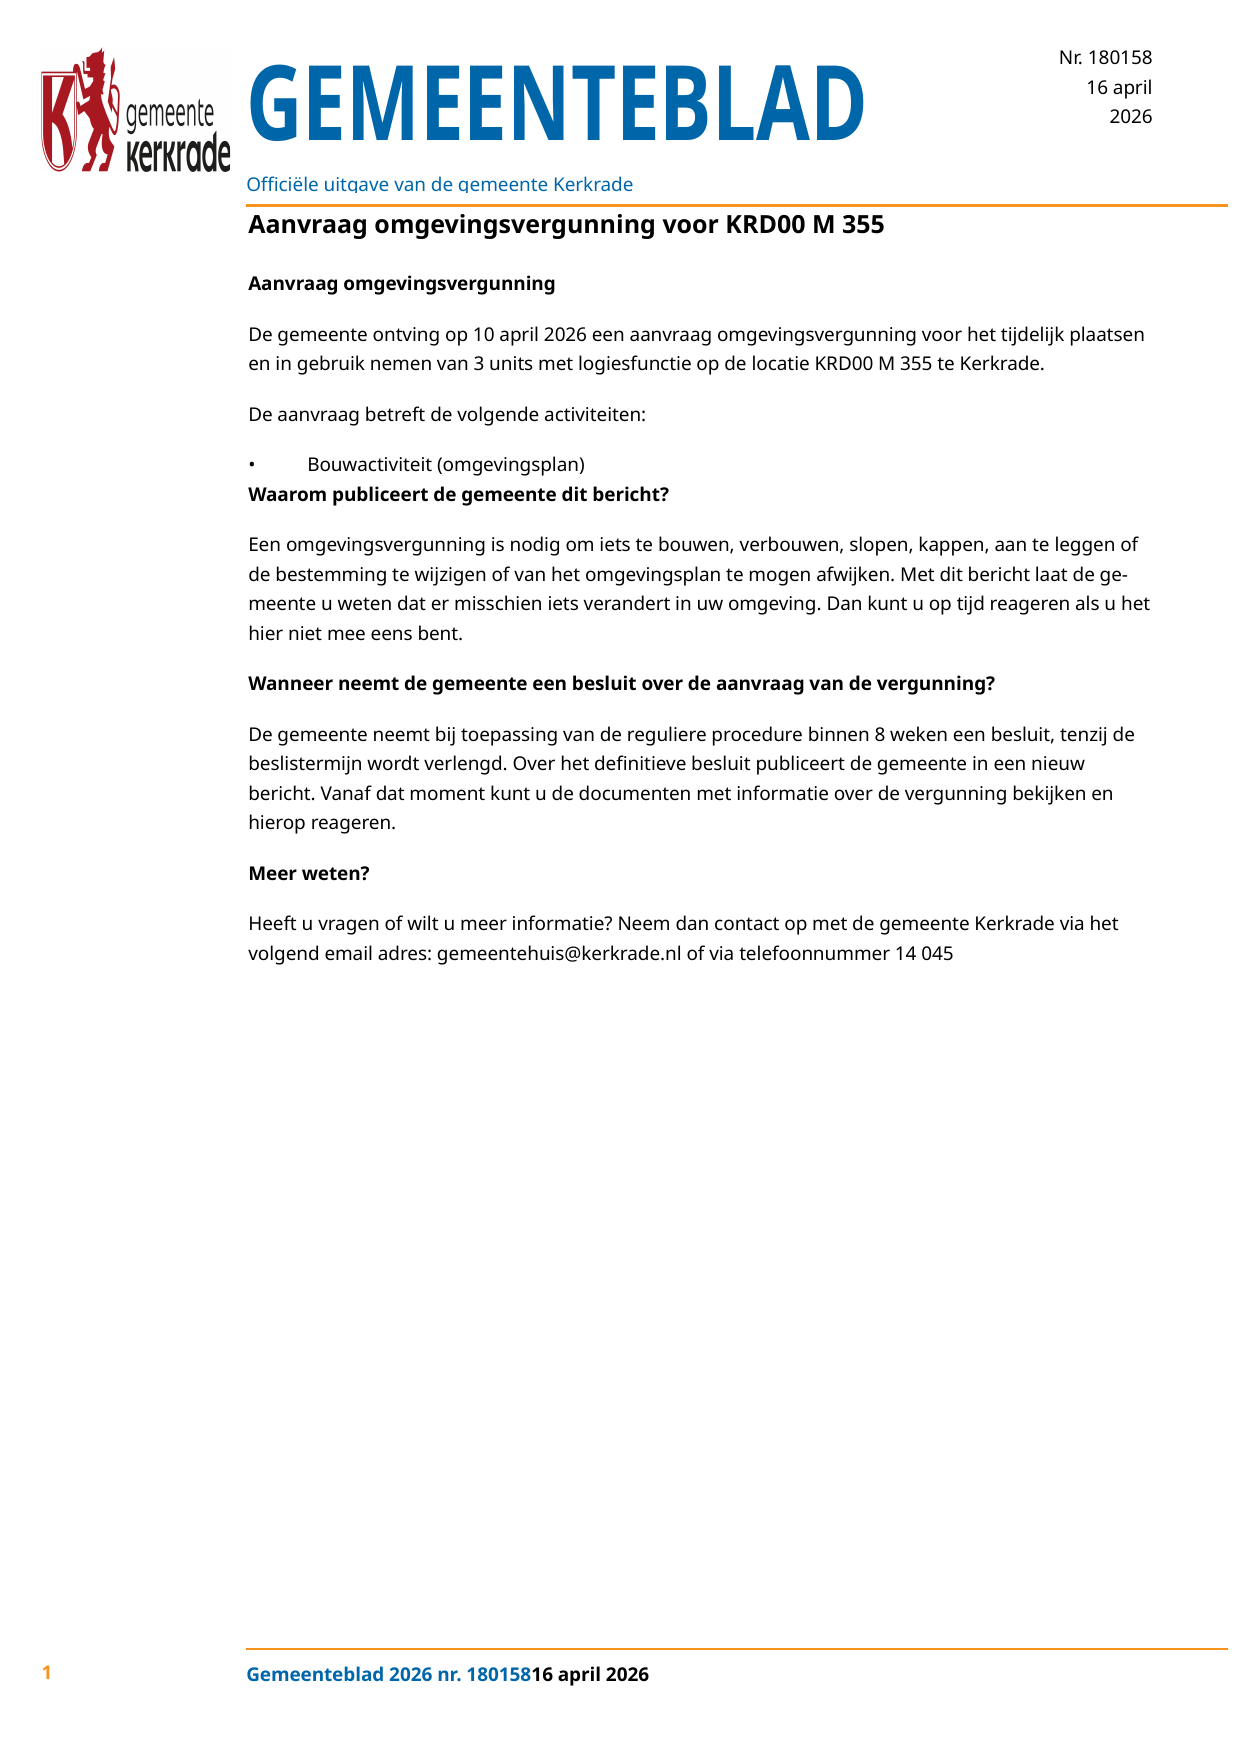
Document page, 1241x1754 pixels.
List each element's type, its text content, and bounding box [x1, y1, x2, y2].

list Bouwactiviteit (omgevingsplan) [248, 451, 1152, 477]
text Een omgevingsvergunning is nodig om iets te bouwen, verbouwen, slopen, kappen, aan te leggen of de bestemming te wijzigen of van het omgevingsplan te mogen afwijken. Met dit bericht laat de ge- meente u weten dat er misschien iets verandert in uw omgeving. Dan kunt u op tijd reageren als u het hier niet mee eens bent. [248, 531, 1152, 646]
text De gemeente ontving op 10 april 2026 een aanvraag omgevingsvergunning voor het tijdelijk plaatsen en in gebruik nemen van 3 units met logiesfunctie op de locatie KRD00 M 355 te Kerkrade. [248, 321, 1152, 376]
text Aanvraag omgevingsvergunning voor KRD00 M 355 [248, 207, 1152, 241]
text Heeft u vragen of wilt u meer informatie? Neem dan contact op met de gemeente Kerkrade via het volgend email adres: gemeentehuis@kerkrade.nl of via telefoonnummer 14 045 [248, 910, 1152, 966]
text Meer weten? [248, 860, 1152, 886]
picture [41, 47, 231, 172]
text Aanvraag omgevingsvergunning [248, 270, 1152, 296]
text Wanneer neemt de gemeente een besluit over de aanvraag van de vergunning? [248, 670, 1152, 696]
text Waarom publiceert de gemeente dit bericht? [248, 481, 1152, 506]
text De aanvraag betreft de volgende activiteiten: [248, 401, 1152, 426]
text De gemeente neemt bij toepassing van de reguliere procedure binnen 8 weken een besluit, tenzij de beslistermijn wordt verlengd. Over het definitieve besluit publiceert de gemeente in een nieuw bericht. Vanaf dat moment kunt u de documenten met informatie over de vergunning bekijken en hierop reageren. [248, 721, 1152, 835]
